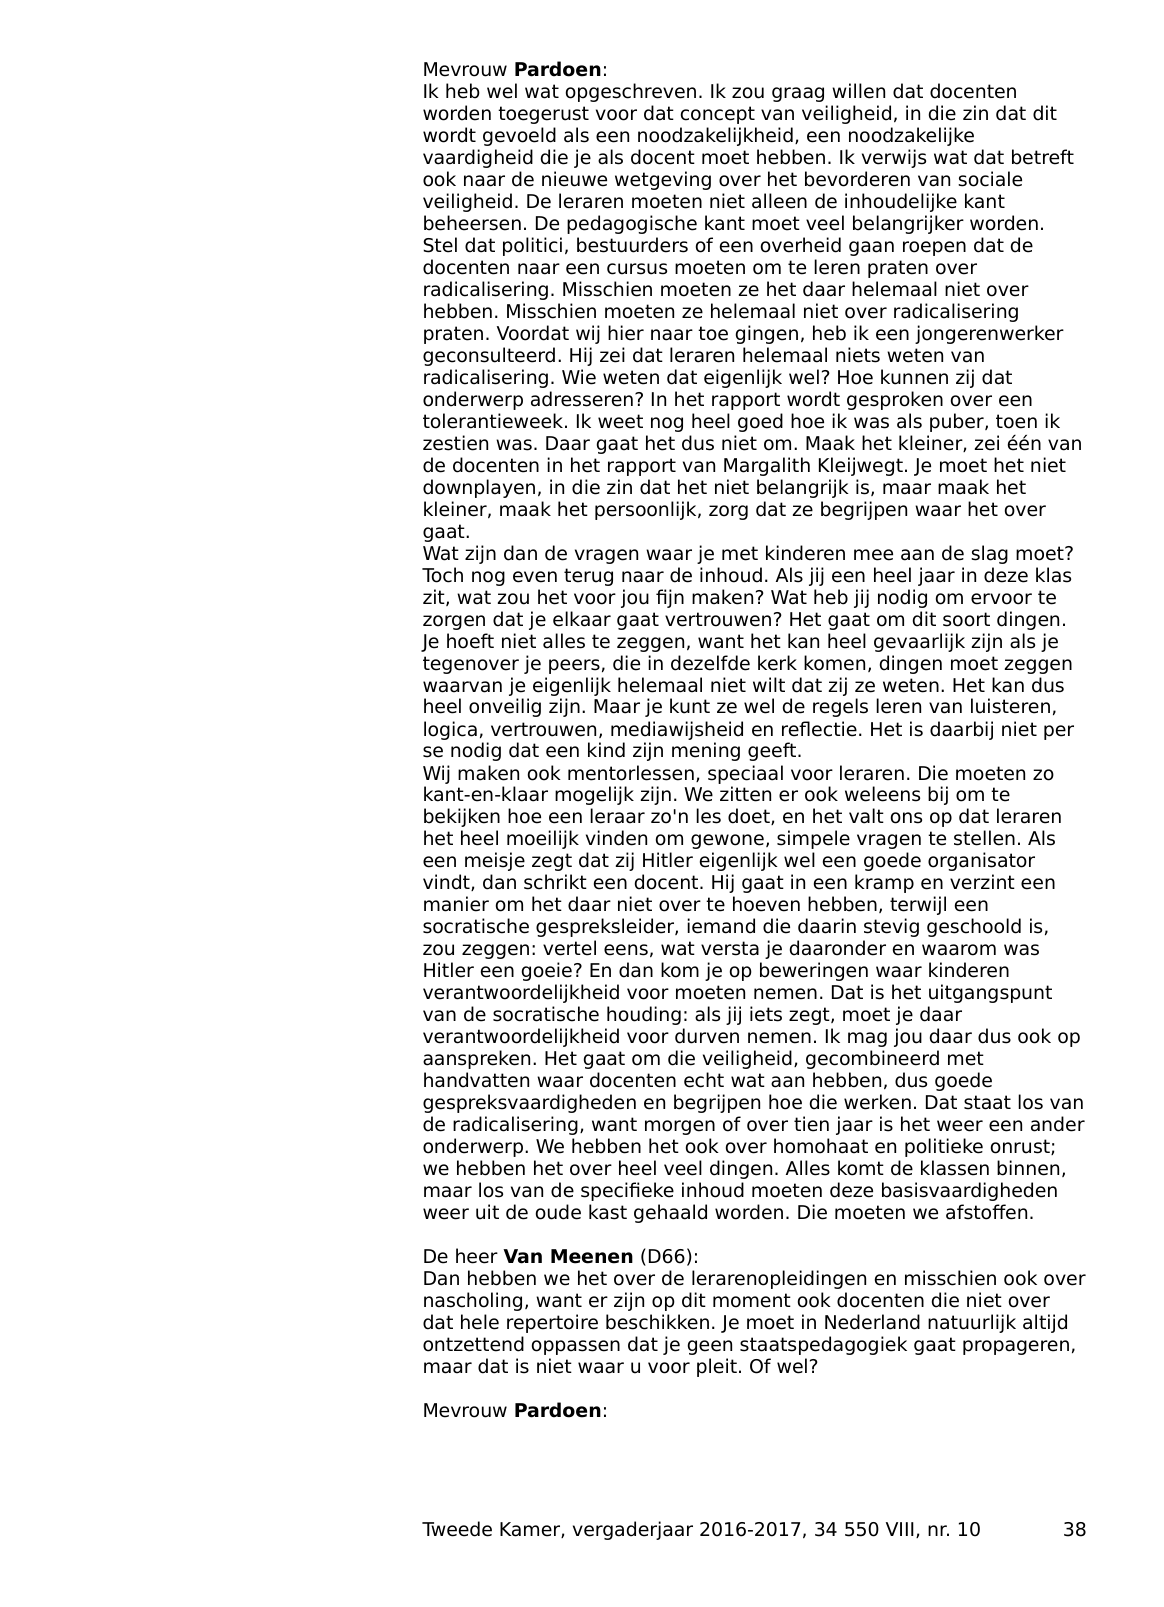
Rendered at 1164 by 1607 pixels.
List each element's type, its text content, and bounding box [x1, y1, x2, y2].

text Wat zijn dan de vragen waar je met kinderen mee aan de slag moet? Toch nog even terug naar de inhoud. Als jij een heel jaar in deze klas zit, wat zou het voor jou fijn maken? Wat heb jij nodig om ervoor te zorgen dat je elkaar gaat vertrouwen? Het gaat om dit soort dingen. Je hoeft niet alles te zeggen, want het kan heel gevaarlijk zijn als je tegenover je peers, die in dezelfde kerk komen, dingen moet zeggen waarvan je eigenlijk helemaal niet wilt dat zij ze weten. Het kan dus heel onveilig zijn. Maar je kunt ze wel de regels leren van luisteren, logica, vertrouwen, mediawijsheid en reflectie. Het is daarbij niet per se nodig dat een kind zijn mening geeft. [422, 543, 1087, 762]
text Mevrouw Pardoen: [422, 59, 1087, 81]
text Dan hebben we het over de lerarenopleidingen en misschien ook over nascholing, want er zijn op dit moment ook docenten die niet over dat hele repertoire beschikken. Je moet in Nederland natuurlijk altijd ontzettend oppassen dat je geen staatspedagogiek gaat propageren, maar dat is niet waar u voor pleit. Of wel? [422, 1268, 1087, 1378]
text Mevrouw Pardoen: [422, 1400, 1087, 1422]
text Wij maken ook mentorlessen, speciaal voor leraren. Die moeten zo kant-en-klaar mogelijk zijn. We zitten er ook weleens bij om te bekijken hoe een leraar zo'n les doet, en het valt ons op dat leraren het heel moeilijk vinden om gewone, simpele vragen te stellen. Als een meisje zegt dat zij Hitler eigenlijk wel een goede organisator vindt, dan schrikt een docent. Hij gaat in een kramp en verzint een manier om het daar niet over te hoeven hebben, terwijl een socratische gespreksleider, iemand die daarin stevig geschoold is, zou zeggen: vertel eens, wat versta je daaronder en waarom was Hitler een goeie? En dan kom je op beweringen waar kinderen verantwoordelijkheid voor moeten nemen. Dat is het uitgangspunt van de socratische houding: als jij iets zegt, moet je daar verantwoordelijkheid voor durven nemen. Ik mag jou daar dus ook op aanspreken. Het gaat om die veiligheid, gecombineerd met handvatten waar docenten echt wat aan hebben, dus goede gespreksvaardigheden en begrijpen hoe die werken. Dat staat los van de radicalisering, want morgen of over tien jaar is het weer een ander onderwerp. We hebben het ook over homohaat en politieke onrust; we hebben het over heel veel dingen. Alles komt de klassen binnen, maar los van de specifieke inhoud moeten deze basisvaardigheden weer uit de oude kast gehaald worden. Die moeten we afstoffen. [422, 762, 1087, 1224]
text De heer Van Meenen (D66): [422, 1246, 1087, 1268]
text Ik heb wel wat opgeschreven. Ik zou graag willen dat docenten worden toegerust voor dat concept van veiligheid, in die zin dat dit wordt gevoeld als een noodzakelijkheid, een noodzakelijke vaardigheid die je als docent moet hebben. Ik verwijs wat dat betreft ook naar de nieuwe wetgeving over het bevorderen van sociale veiligheid. De leraren moeten niet alleen de inhoudelijke kant beheersen. De pedagogische kant moet veel belangrijker worden. Stel dat politici, bestuurders of een overheid gaan roepen dat de docenten naar een cursus moeten om te leren praten over radicalisering. Misschien moeten ze het daar helemaal niet over hebben. Misschien moeten ze helemaal niet over radicalisering praten. Voordat wij hier naar toe gingen, heb ik een jongerenwerker geconsulteerd. Hij zei dat leraren helemaal niets weten van radicalisering. Wie weten dat eigenlijk wel? Hoe kunnen zij dat onderwerp adresseren? In het rapport wordt gesproken over een tolerantieweek. Ik weet nog heel goed hoe ik was als puber, toen ik zestien was. Daar gaat het dus niet om. Maak het kleiner, zei één van de docenten in het rapport van Margalith Kleijwegt. Je moet het niet downplayen, in die zin dat het niet belangrijk is, maar maak het kleiner, maak het persoonlijk, zorg dat ze begrijpen waar het over gaat. [422, 81, 1087, 543]
